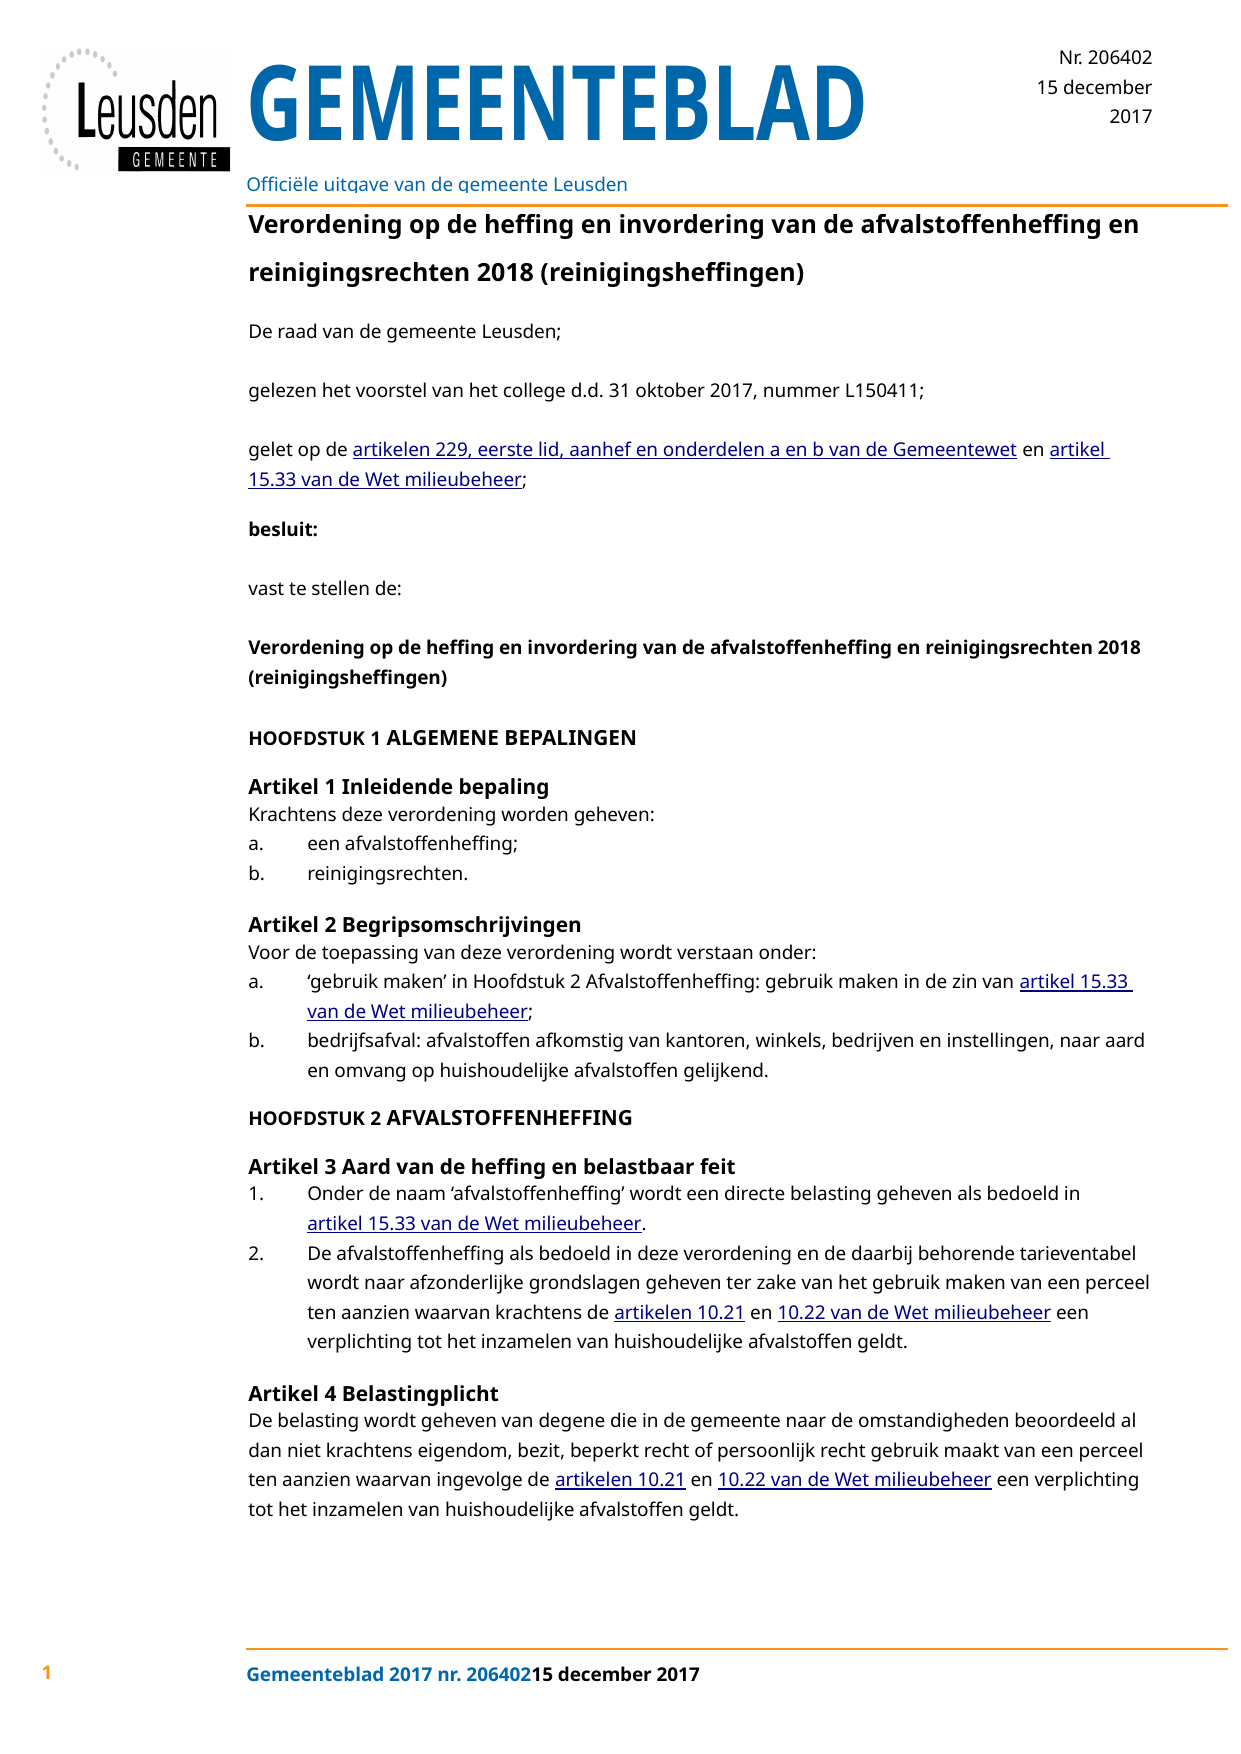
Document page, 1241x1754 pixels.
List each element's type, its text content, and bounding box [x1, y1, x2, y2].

text HOOFDSTUK 1 ALGEMENE BEPALINGEN [248, 723, 1152, 752]
text vast te stellen de: [248, 575, 1152, 601]
text Artikel 4 Belastingplicht [248, 1379, 1152, 1407]
text Voor de toepassing van deze verordening wordt verstaan onder: [248, 939, 1152, 965]
text Artikel 3 Aard van de heffing en belastbaar feit [248, 1152, 1152, 1181]
text HOOFDSTUK 2 AFVALSTOFFENHEFFING [248, 1103, 1152, 1131]
list reinigingsrechten. [248, 860, 1152, 886]
list bedrijfsafval: afvalstoffen afkomstig van kantoren, winkels, bedrijven en instellingen, naar aard en omvang op huishoudelijke afvalstoffen gelijkend. [248, 1028, 1152, 1083]
list ‘gebruik maken’ in Hoofdstuk 2 Afvalstoffenheffing: gebruik maken in de zin van artikel 15.33 van de Wet milieubeheer; [248, 968, 1152, 1024]
text Verordening op de heffing en invordering van de afvalstoffenheffing en reinigingsrechten 2018 (reinigingsheffingen) [248, 634, 1152, 690]
picture [41, 47, 231, 172]
text De raad van de gemeente Leusden; [248, 318, 1152, 344]
text Artikel 1 Inleidende bepaling [248, 772, 1152, 801]
text Krachtens deze verordening worden geheven: [248, 801, 1152, 827]
list Onder de naam ‘afvalstoffenheffing’ wordt een directe belasting geheven als bedoeld in artikel 15.33 van de Wet milieubeheer. [248, 1181, 1152, 1236]
text Verordening op de heffing en invordering van de afvalstoffenheffing en reinigingsrechten 2018 (reinigingsheffingen) [248, 207, 1152, 288]
list een afvalstoffenheffing; [248, 831, 1152, 856]
list De afvalstoffenheffing als bedoeld in deze verordening en de daarbij behorende tarieventabel wordt naar afzonderlijke grondslagen geheven ter zake van het gebruik maken van een perceel ten aanzien waarvan krachtens de artikelen 10.21 en 10.22 van de Wet milieubeheer een verplichting tot het inzamelen van huishoudelijke afvalstoffen geldt. [248, 1240, 1152, 1354]
text besluit: [248, 516, 1152, 542]
text Artikel 2 Begripsomschrijvingen [248, 911, 1152, 939]
text gelezen het voorstel van het college d.d. 31 oktober 2017, nummer L150411; [248, 377, 1152, 403]
text gelet op de artikelen 229, eerste lid, aanhef en onderdelen a en b van de Gemeentewet en artikel 15.33 van de Wet milieubeheer; [248, 436, 1152, 492]
text De belasting wordt geheven van degene die in de gemeente naar de omstandigheden beoordeeld al dan niet krachtens eigendom, bezit, beperkt recht of persoonlijk recht gebruik maakt van een perceel ten aanzien waarvan ingevolge de artikelen 10.21 en 10.22 van de Wet milieubeheer een verplichting tot het inzamelen van huishoudelijke afvalstoffen geldt. [248, 1407, 1152, 1522]
